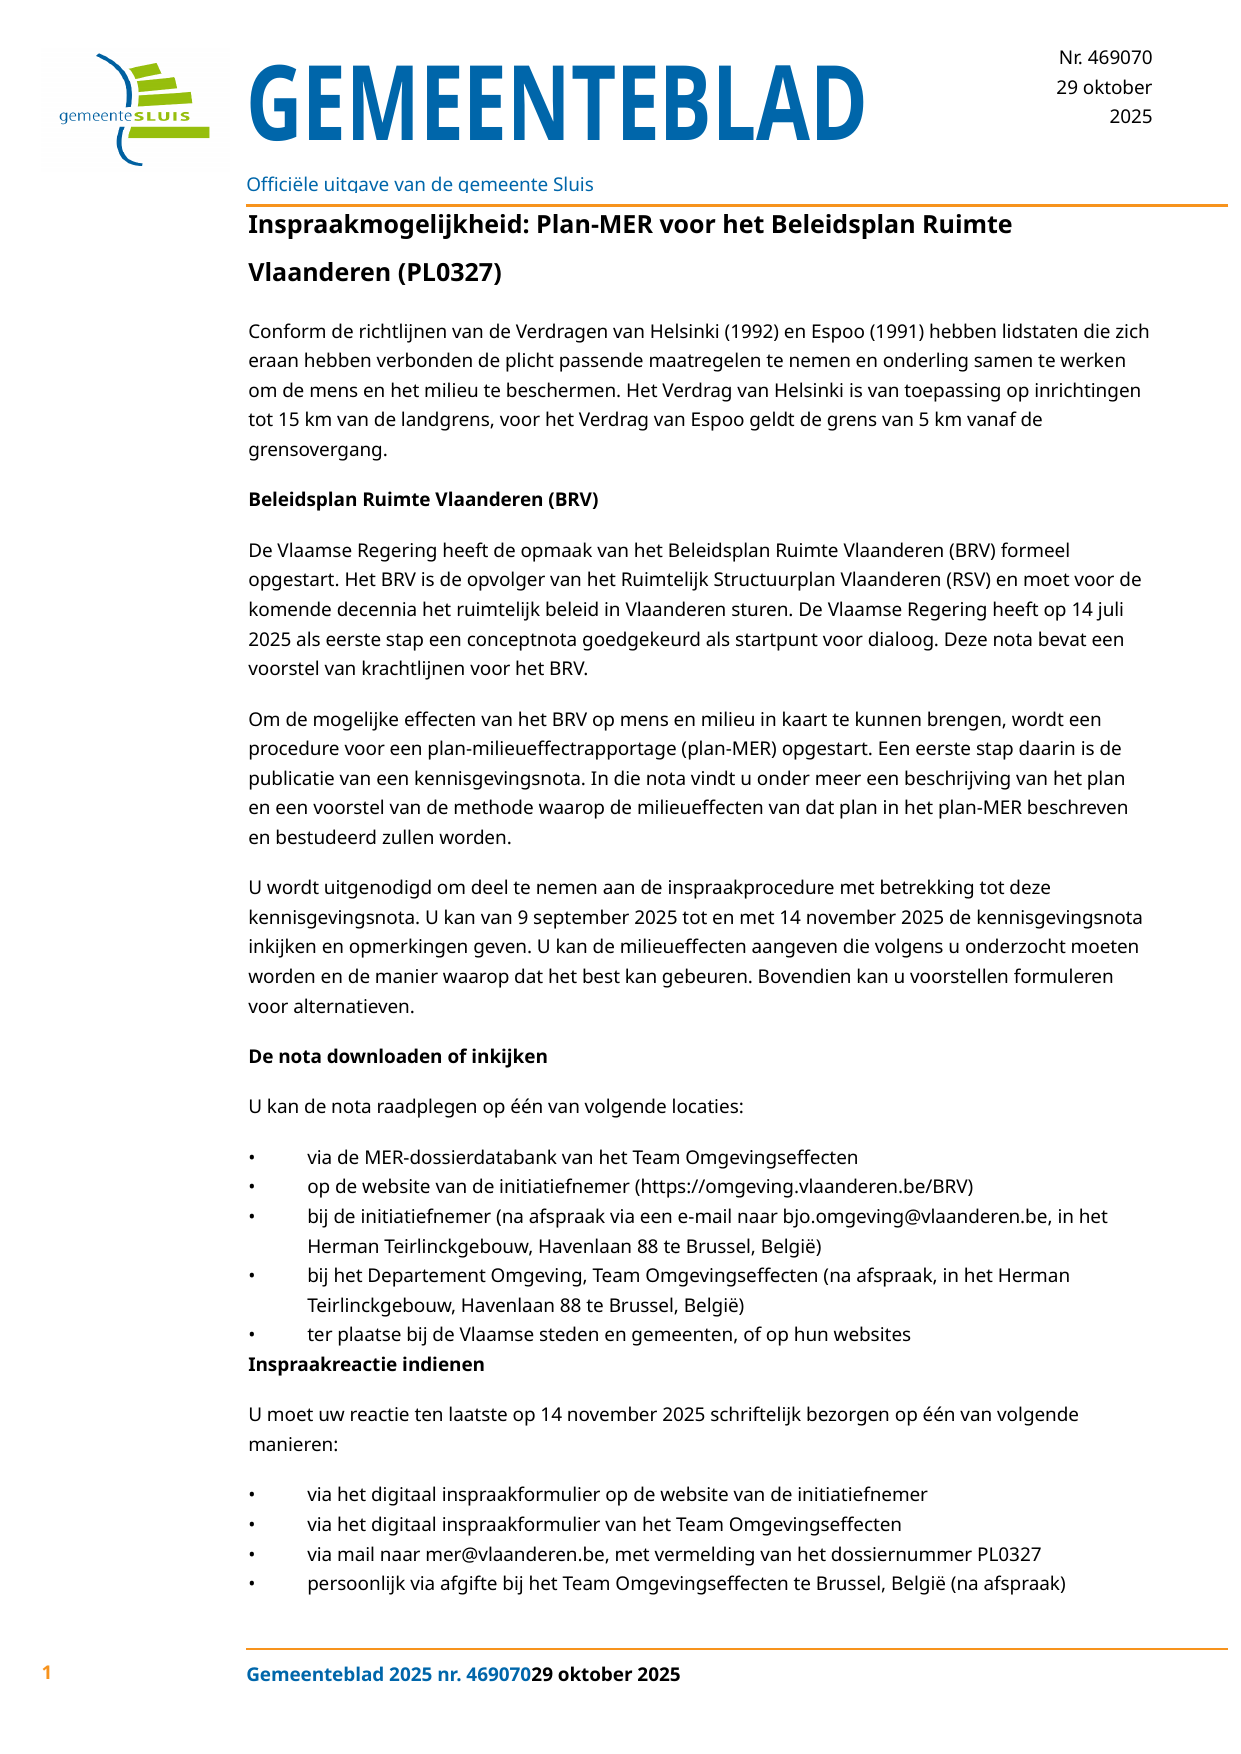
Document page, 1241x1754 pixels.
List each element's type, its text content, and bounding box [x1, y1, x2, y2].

list bij het Departement Omgeving, Team Omgevingseffecten (na afspraak, in het Herman Teirlinckgebouw, Havenlaan 88 te Brussel, België) [248, 1262, 1152, 1318]
text De Vlaamse Regering heeft de opmaak van het Beleidsplan Ruimte Vlaanderen (BRV) formeel opgestart. Het BRV is de opvolger van het Ruimtelijk Structuurplan Vlaanderen (RSV) en moet voor de komende decennia het ruimtelijk beleid in Vlaanderen sturen. De Vlaamse Regering heeft op 14 juli 2025 als eerste stap een conceptnota goedgekeurd als startpunt voor dialoog. Deze nota bevat een voorstel van krachtlijnen voor het BRV. [248, 537, 1152, 681]
text U moet uw reactie ten laatste op 14 november 2025 schriftelijk bezorgen op één van volgende manieren: [248, 1402, 1152, 1457]
text U wordt uitgenodigd om deel te nemen aan de inspraakprocedure met betrekking tot deze kennisgevingsnota. U kan van 9 september 2025 tot en met 14 november 2025 de kennisgevingsnota inkijken en opmerkingen geven. U kan de milieueffecten aangeven die volgens u onderzocht moeten worden en de manier waarop dat het best kan gebeuren. Bovendien kan u voorstellen formuleren voor alternatieven. [248, 874, 1152, 1019]
list via het digitaal inspraakformulier van het Team Omgevingseffecten [248, 1511, 1152, 1537]
list via mail naar mer@vlaanderen.be, met vermelding van het dossiernummer PL0327 [248, 1541, 1152, 1567]
text Inspraakreactie indienen [248, 1351, 1152, 1377]
list ter plaatse bij de Vlaamse steden en gemeenten, of op hun websites [248, 1322, 1152, 1347]
text Conform de richtlijnen van de Verdragen van Helsinki (1992) en Espoo (1991) hebben lidstaten die zich eraan hebben verbonden de plicht passende maatregelen te nemen en onderling samen te werken om de mens en het milieu te beschermen. Het Verdrag van Helsinki is van toepassing op inrichtingen tot 15 km van de landgrens, voor het Verdrag van Espoo geldt de grens van 5 km vanaf de grensovergang. [248, 318, 1152, 462]
list bij de initiatiefnemer (na afspraak via een e-mail naar bjo.omgeving@vlaanderen.be, in het Herman Teirlinckgebouw, Havenlaan 88 te Brussel, België) [248, 1203, 1152, 1259]
text Beleidsplan Ruimte Vlaanderen (BRV) [248, 487, 1152, 512]
list via de MER-dossierdatabank van het Team Omgevingseffecten [248, 1144, 1152, 1170]
text De nota downloaden of inkijken [248, 1043, 1152, 1069]
list persoonlijk via afgifte bij het Team Omgevingseffecten te Brussel, België (na afspraak) [248, 1570, 1152, 1596]
text Om de mogelijke effecten van het BRV op mens en milieu in kaart te kunnen brengen, wordt een procedure voor een plan-milieueffectrapportage (plan-MER) opgestart. Een eerste stap daarin is de publicatie van een kennisgevingsnota. In die nota vindt u onder meer een beschrijving van het plan en een voorstel van de methode waarop de milieueffecten van dat plan in het plan-MER beschreven en bestudeerd zullen worden. [248, 706, 1152, 850]
text U kan de nota raadplegen op één van volgende locaties: [248, 1094, 1152, 1119]
list via het digitaal inspraakformulier op de website van de initiatiefnemer [248, 1482, 1152, 1507]
list op de website van de initiatiefnemer (https://omgeving.vlaanderen.be/BRV) [248, 1174, 1152, 1199]
text Inspraakmogelijkheid: Plan-MER voor het Beleidsplan Ruimte Vlaanderen (PL0327) [248, 207, 1152, 288]
picture [41, 47, 231, 172]
